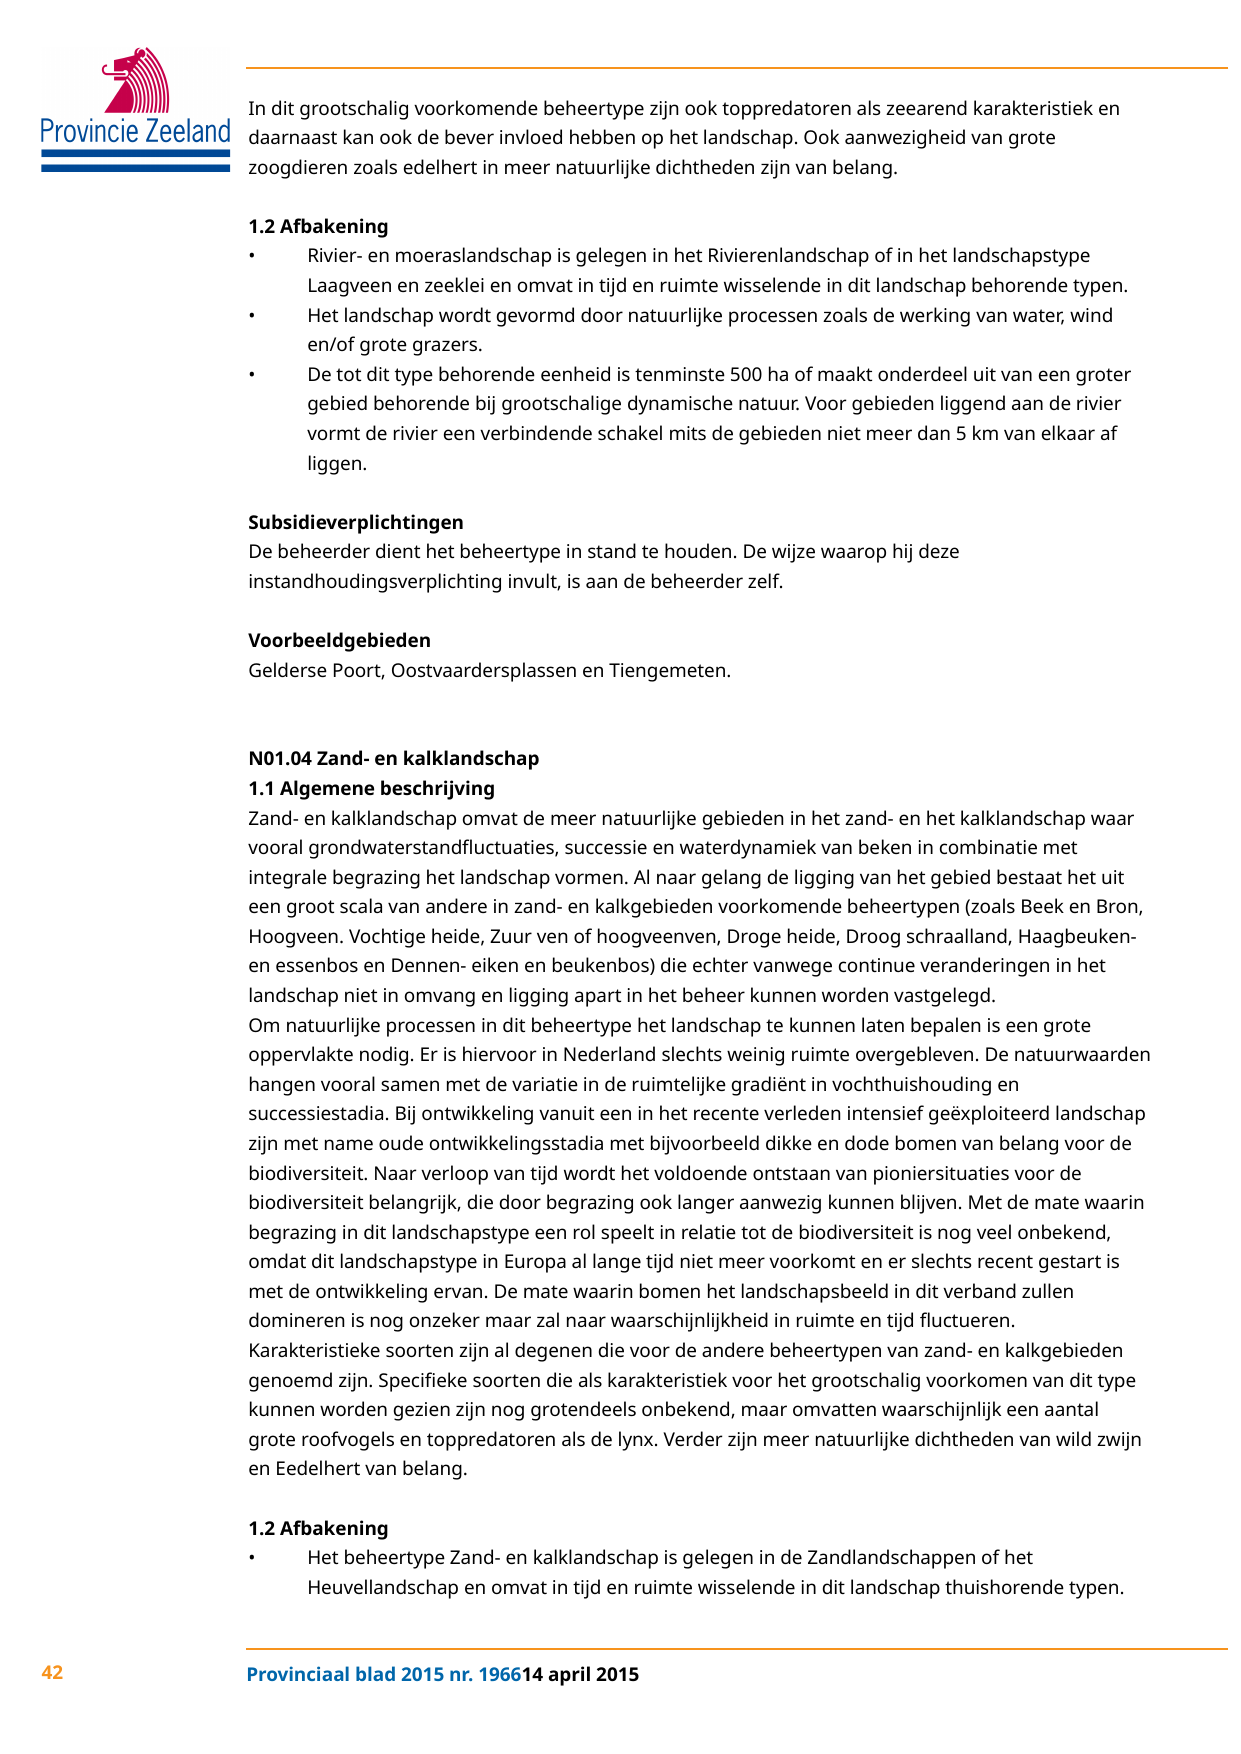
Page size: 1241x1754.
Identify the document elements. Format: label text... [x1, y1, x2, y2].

text Om natuurlijke processen in dit beheertype het landschap te kunnen laten bepalen is een grote oppervlakte nodig. Er is hiervoor in Nederland slechts weinig ruimte overgebleven. De natuurwaarden hangen vooral samen met de variatie in de ruimtelijke gradiënt in vochthuishouding en successiestadia. Bij ontwikkeling vanuit een in het recente verleden intensief geëxploiteerd landschap zijn met name oude ontwikkelingsstadia met bijvoorbeeld dikke en dode bomen van belang voor de biodiversiteit. Naar verloop van tijd wordt het voldoende ontstaan van pioniersituaties voor de biodiversiteit belangrijk, die door begrazing ook langer aanwezig kunnen blijven. Met de mate waarin begrazing in dit landschapstype een rol speelt in relatie tot de biodiversiteit is nog veel onbekend, omdat dit landschapstype in Europa al lange tijd niet meer voorkomt en er slechts recent gestart is met de ontwikkeling ervan. De mate waarin bomen het landschapsbeeld in dit verband zullen domineren is nog onzeker maar zal naar waarschijnlijkheid in ruimte en tijd fluctueren. [248, 1012, 1152, 1333]
text Voorbeeldgebieden [248, 627, 1152, 653]
picture [41, 47, 231, 172]
text 1.1 Algemene beschrijving [248, 775, 1152, 801]
text N01.04 Zand- en kalklandschap [248, 746, 1152, 771]
text 1.2 Afbakening [248, 1515, 1152, 1541]
list De tot dit type behorende eenheid is tenminste 500 ha of maakt onderdeel uit van een groter gebied behorende bij grootschalige dynamische natuur. Voor gebieden liggend aan de rivier vormt de rivier een verbindende schakel mits de gebieden niet meer dan 5 km van elkaar af liggen. [248, 361, 1152, 476]
text De beheerder dient het beheertype in stand te houden. De wijze waarop hij deze instandhoudingsverplichting invult, is aan de beheerder zelf. [248, 538, 1152, 594]
text 1.2 Afbakening [248, 213, 1152, 239]
text Zand- en kalklandschap omvat de meer natuurlijke gebieden in het zand- en het kalklandschap waar vooral grondwaterstandfluctuaties, successie en waterdynamiek van beken in combinatie met integrale begrazing het landschap vormen. Al naar gelang de ligging van het gebied bestaat het uit een groot scala van andere in zand- en kalkgebieden voorkomende beheertypen (zoals Beek en Bron, Hoogveen. Vochtige heide, Zuur ven of hoogveenven, Droge heide, Droog schraalland, Haagbeuken- en essenbos en Dennen- eiken en beukenbos) die echter vanwege continue veranderingen in het landschap niet in omvang en ligging apart in het beheer kunnen worden vastgelegd. [248, 805, 1152, 1008]
text In dit grootschalig voorkomende beheertype zijn ook toppredatoren als zeearend karakteristiek en daarnaast kan ook de bever invloed hebben op het landschap. Ook aanwezigheid van grote zoogdieren zoals edelhert in meer natuurlijke dichtheden zijn van belang. [248, 95, 1152, 180]
list Het beheertype Zand- en kalklandschap is gelegen in de Zandlandschappen of het Heuvellandschap en omvat in tijd en ruimte wisselende in dit landschap thuishorende typen. [248, 1544, 1152, 1600]
list Rivier- en moeraslandschap is gelegen in het Rivierenlandschap of in het landschapstype Laagveen en zeeklei en omvat in tijd en ruimte wisselende in dit landschap behorende typen. [248, 243, 1152, 298]
text Karakteristieke soorten zijn al degenen die voor de andere beheertypen van zand- en kalkgebieden genoemd zijn. Specifieke soorten die als karakteristiek voor het grootschalig voorkomen van dit type kunnen worden gezien zijn nog grotendeels onbekend, maar omvatten waarschijnlijk een aantal grote roofvogels en toppredatoren als de lynx. Verder zijn meer natuurlijke dichtheden van wild zwijn en Eedelhert van belang. [248, 1337, 1152, 1481]
text Gelderse Poort, Oostvaardersplassen en Tiengemeten. [248, 657, 1152, 683]
text Subsidieverplichtingen [248, 509, 1152, 535]
list Het landschap wordt gevormd door natuurlijke processen zoals de werking van water, wind en/of grote grazers. [248, 302, 1152, 357]
